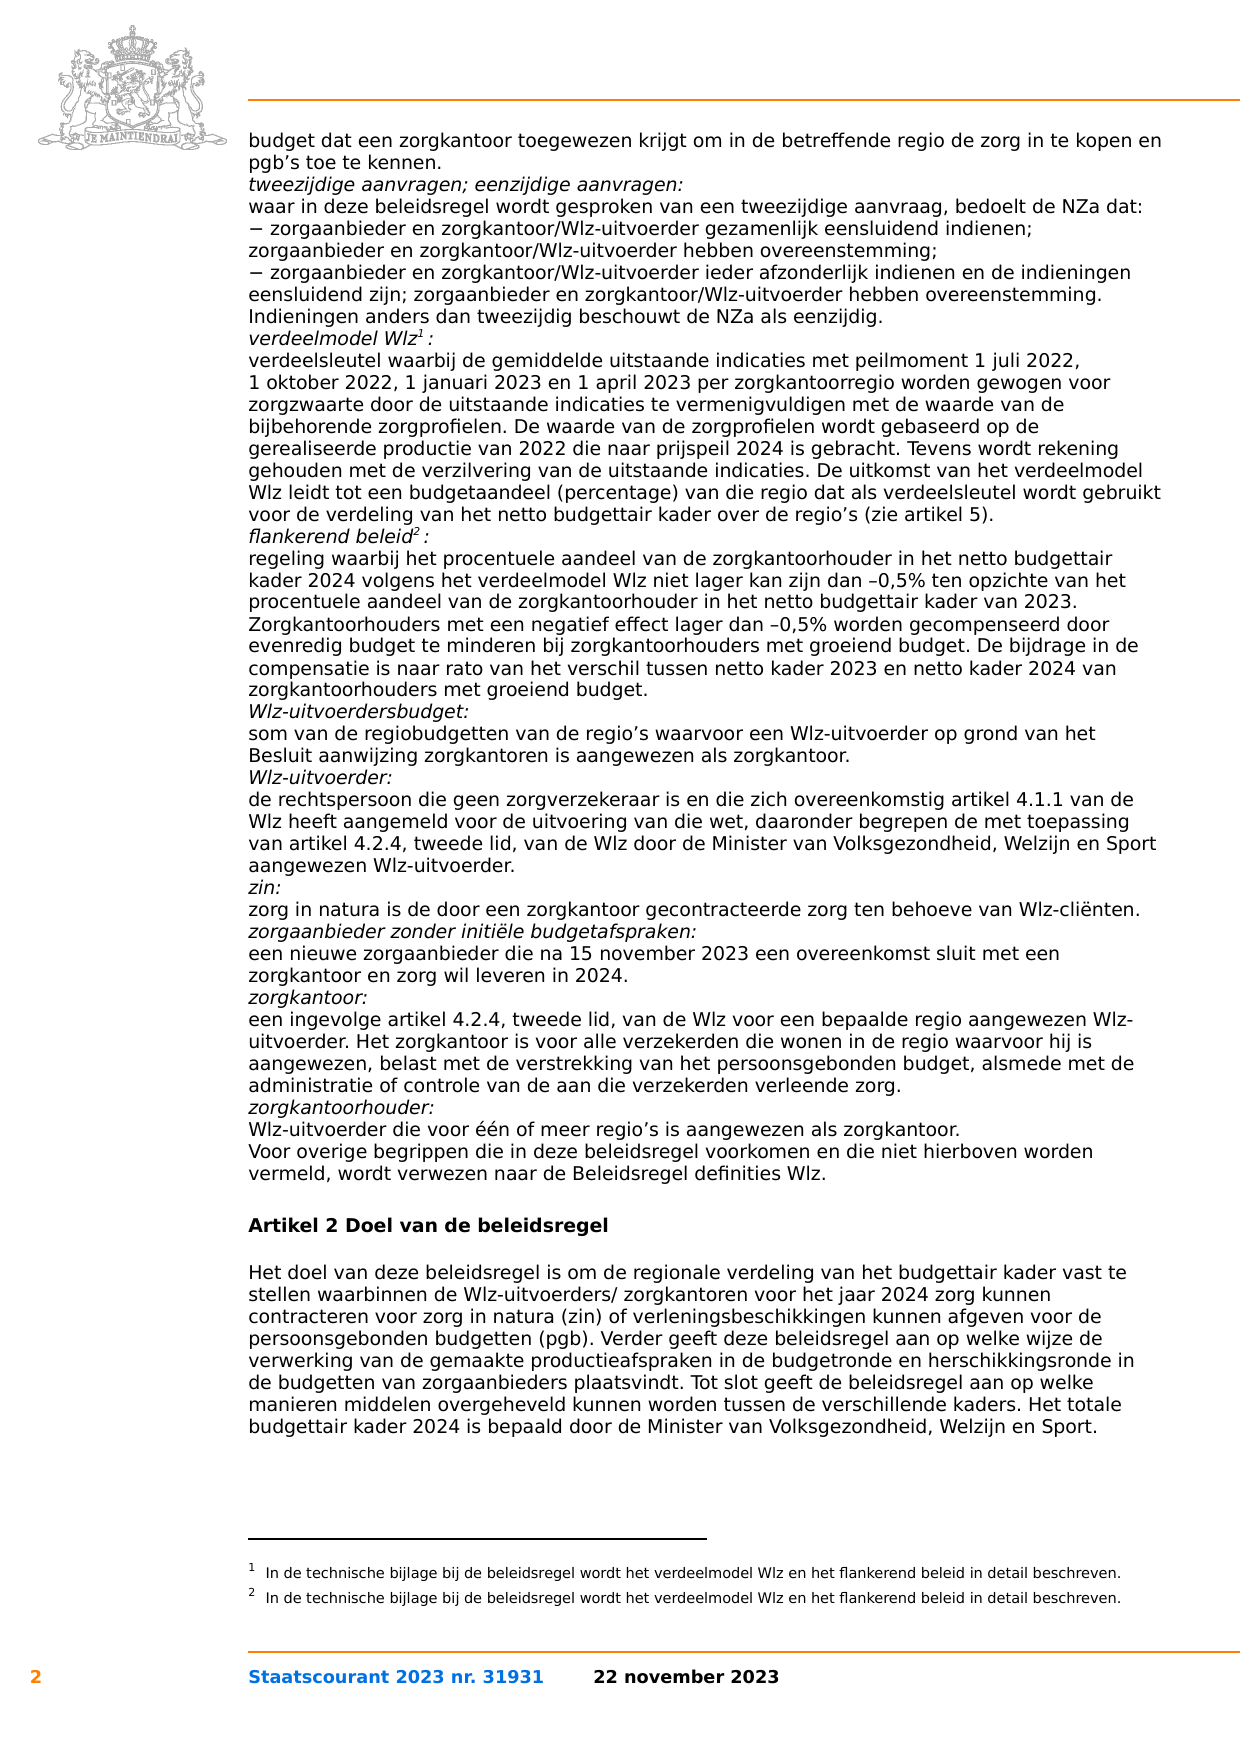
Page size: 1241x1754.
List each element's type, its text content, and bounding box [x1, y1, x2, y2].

text een nieuwe zorgaanbieder die na 15 november 2023 een overeenkomst sluit met een zorgkantoor en zorg wil leveren in 2024. [248, 943, 1163, 987]
text zorgkantoor: [248, 987, 1163, 1009]
text zorg in natura is de door een zorgkantoor gecontracteerde zorg ten behoeve van Wlz-cliënten. [248, 899, 1163, 921]
text zin: [248, 877, 1163, 899]
text budget dat een zorgkantoor toegewezen krijgt om in de betreffende regio de zorg in te kopen en pgb’s toe te kennen. [248, 130, 1163, 174]
text Indieningen anders dan tweezijdig beschouwt de NZa als eenzijdig. [248, 306, 1163, 328]
text waar in deze beleidsregel wordt gesproken van een tweezijdige aanvraag, bedoelt de NZa dat: [248, 196, 1163, 218]
text flankerend beleid: [248, 526, 1163, 547]
text In de technische bijlage bij de beleidsregel wordt het verdeelmodel Wlz en het flankerend beleid in detail beschreven. [248, 1586, 1163, 1608]
text Wlz-uitvoerder die voor één of meer regio’s is aangewezen als zorgkantoor. [248, 1119, 1163, 1141]
text Het doel van deze beleidsregel is om de regionale verdeling van het budgettair kader vast te stellen waarbinnen de Wlz-uitvoerders/ zorgkantoren voor het jaar 2024 zorg kunnen contracteren voor zorg in natura (zin) of verleningsbeschikkingen kunnen afgeven voor de persoonsgebonden budgetten (pgb). Verder geeft deze beleidsregel aan op welke wijze de verwerking van de gemaakte productieafspraken in de budgetronde en herschikkingsronde in de budgetten van zorgaanbieders plaatsvindt. Tot slot geeft de beleidsregel aan op welke manieren middelen overgeheveld kunnen worden tussen de verschillende kaders. Het totale budgettair kader 2024 is bepaald door de Minister van Volksgezondheid, Welzijn en Sport. [248, 1262, 1163, 1438]
text In de technische bijlage bij de beleidsregel wordt het verdeelmodel Wlz en het flankerend beleid in detail beschreven. [248, 1561, 1163, 1583]
text een ingevolge artikel 4.2.4, tweede lid, van de Wlz voor een bepaalde regio aangewezen Wlz-uitvoerder. Het zorgkantoor is voor alle verzekerden die wonen in de regio waarvoor hij is aangewezen, belast met de verstrekking van het persoonsgebonden budget, alsmede met de administratie of controle van de aan die verzekerden verleende zorg. [248, 1009, 1163, 1097]
picture [38, 25, 227, 150]
text tweezijdige aanvragen; eenzijdige aanvragen: [248, 174, 1163, 196]
text zorgkantoorhouder: [248, 1097, 1163, 1119]
subtitle Artikel 2 Doel van de beleidsregel [248, 1215, 1163, 1237]
text Voor overige begrippen die in deze beleidsregel voorkomen en die niet hierboven worden vermeld, wordt verwezen naar de Beleidsregel definities Wlz. [248, 1141, 1163, 1185]
text regeling waarbij het procentuele aandeel van de zorgkantoorhouder in het netto budgettair kader 2024 volgens het verdeelmodel Wlz niet lager kan zijn dan –0,5% ten opzichte van het procentuele aandeel van de zorgkantoorhouder in het netto budgettair kader van 2023. [248, 547, 1163, 613]
text som van de regiobudgetten van de regio’s waarvoor een Wlz-uitvoerder op grond van het Besluit aanwijzing zorgkantoren is aangewezen als zorgkantoor. [248, 723, 1163, 767]
text verdeelsleutel waarbij de gemiddelde uitstaande indicaties met peilmoment 1 juli 2022, 1 oktober 2022, 1 januari 2023 en 1 april 2023 per zorgkantoorregio worden gewogen voor zorgzwaarte door de uitstaande indicaties te vermenigvuldigen met de waarde van de bijbehorende zorgprofielen. De waarde van de zorgprofielen wordt gebaseerd op de gerealiseerde productie van 2022 die naar prijspeil 2024 is gebracht. Tevens wordt rekening gehouden met de verzilvering van de uitstaande indicaties. De uitkomst van het verdeelmodel Wlz leidt tot een budgetaandeel (percentage) van die regio dat als verdeelsleutel wordt gebruikt voor de verdeling van het netto budgettair kader over de regio’s (zie artikel 5). [248, 350, 1163, 526]
text verdeelmodel Wlz: [248, 328, 1163, 350]
text − zorgaanbieder en zorgkantoor/Wlz-uitvoerder gezamenlijk eensluidend indienen; zorgaanbieder en zorgkantoor/Wlz-uitvoerder hebben overeenstemming; [248, 218, 1163, 262]
text Wlz-uitvoerdersbudget: [248, 701, 1163, 723]
text zorgaanbieder zonder initiële budgetafspraken: [248, 921, 1163, 943]
text Zorgkantoorhouders met een negatief effect lager dan –0,5% worden gecompenseerd door evenredig budget te minderen bij zorgkantoorhouders met groeiend budget. De bijdrage in de compensatie is naar rato van het verschil tussen netto kader 2023 en netto kader 2024 van zorgkantoorhouders met groeiend budget. [248, 613, 1163, 701]
text Wlz-uitvoerder: [248, 767, 1163, 789]
text − zorgaanbieder en zorgkantoor/Wlz-uitvoerder ieder afzonderlijk indienen en de indieningen eensluidend zijn; zorgaanbieder en zorgkantoor/Wlz-uitvoerder hebben overeenstemming. [248, 262, 1163, 306]
text de rechtspersoon die geen zorgverzekeraar is en die zich overeenkomstig artikel 4.1.1 van de Wlz heeft aangemeld voor de uitvoering van die wet, daaronder begrepen de met toepassing van artikel 4.2.4, tweede lid, van de Wlz door de Minister van Volksgezondheid, Welzijn en Sport aangewezen Wlz-uitvoerder. [248, 789, 1163, 877]
